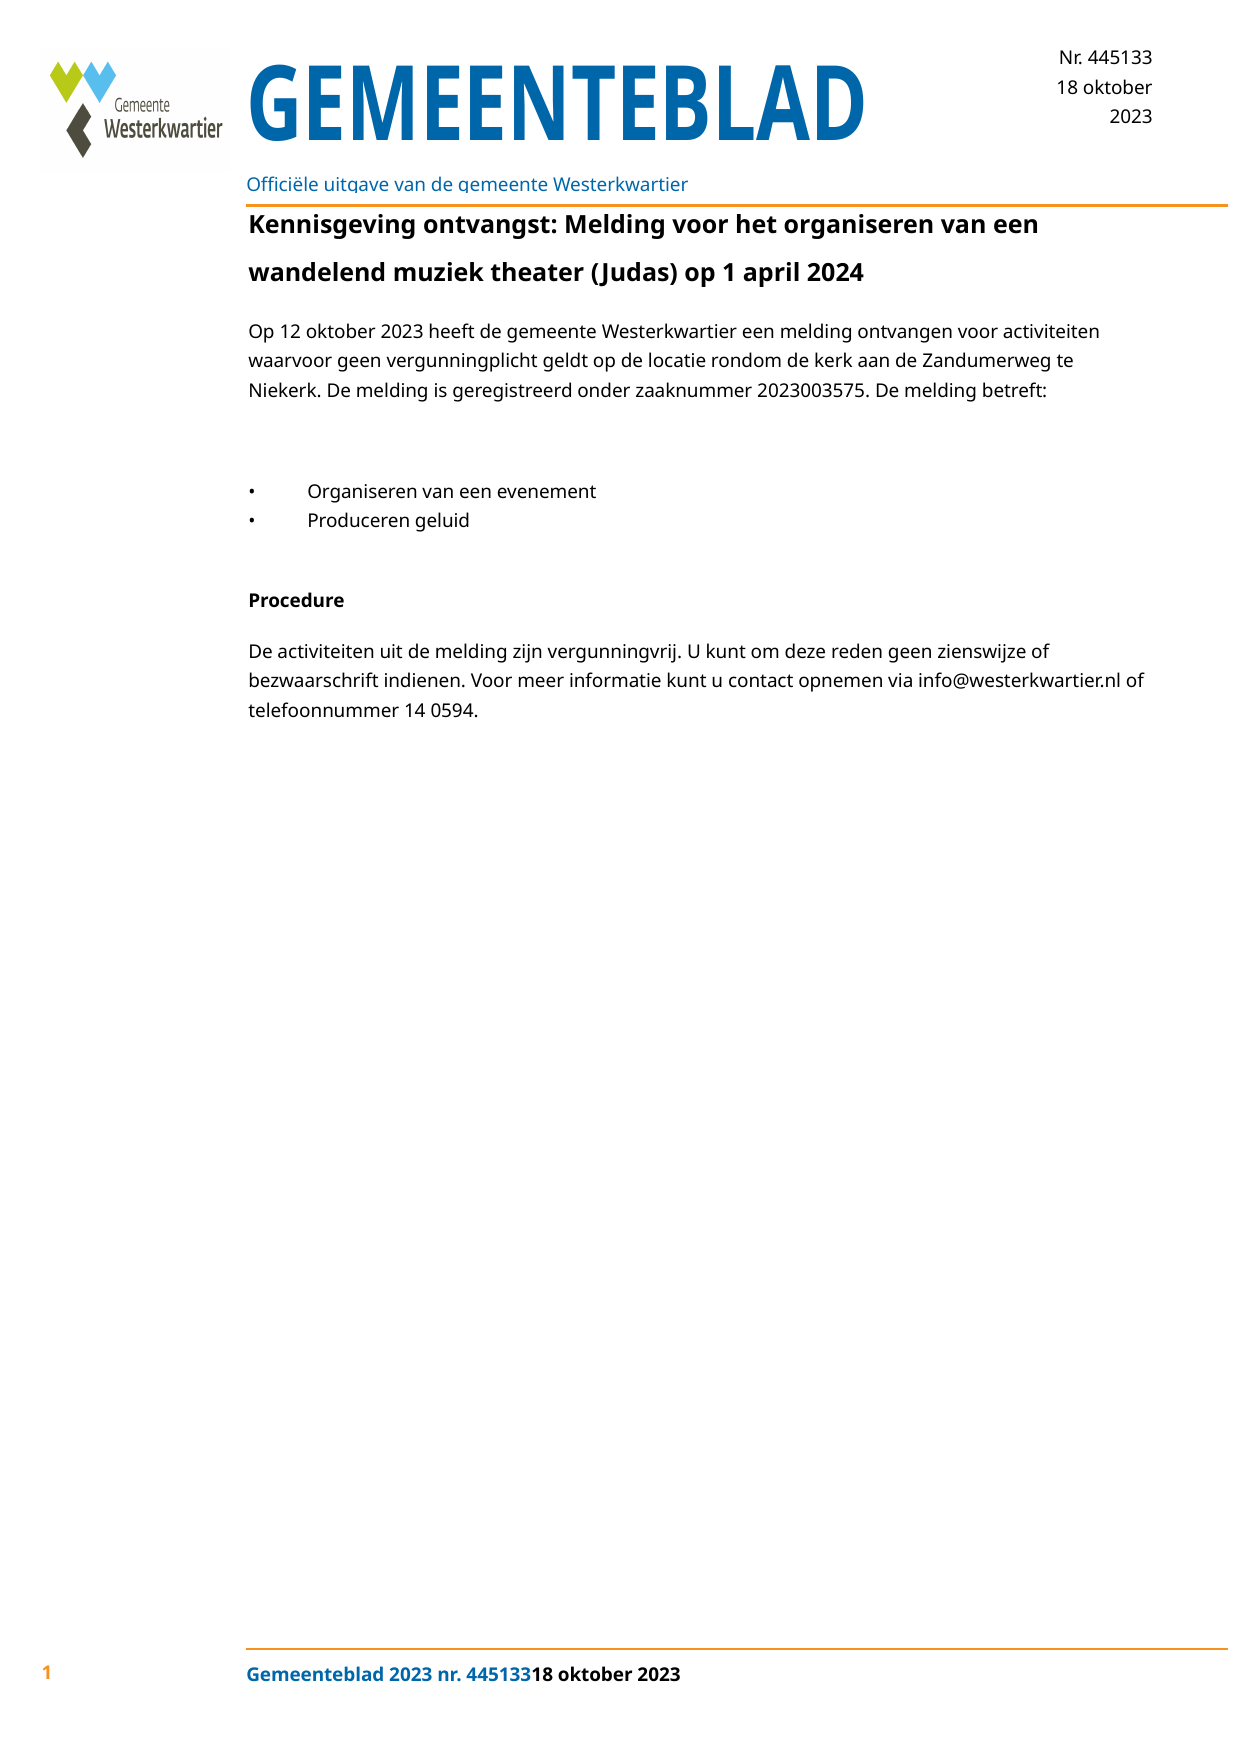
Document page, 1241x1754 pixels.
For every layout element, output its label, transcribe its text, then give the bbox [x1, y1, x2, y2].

list Produceren geluid [248, 507, 1152, 533]
picture [41, 47, 231, 172]
text Procedure [248, 587, 1152, 613]
text Op 12 oktober 2023 heeft de gemeente Westerkwartier een melding ontvangen voor activiteiten waarvoor geen vergunningplicht geldt op de locatie rondom de kerk aan de Zandumerweg te Niekerk. De melding is geregistreerd onder zaaknummer 2023003575. De melding betreft: [248, 318, 1152, 403]
text De activiteiten uit de melding zijn vergunningvrij. U kunt om deze reden geen zienswijze of bezwaarschrift indienen. Voor meer informatie kunt u contact opnemen via info@westerkwartier.nl of telefoonnummer 14 0594. [248, 638, 1152, 723]
list Organiseren van een evenement [248, 478, 1152, 504]
text Kennisgeving ontvangst: Melding voor het organiseren van een wandelend muziek theater (Judas) op 1 april 2024 [248, 207, 1152, 288]
